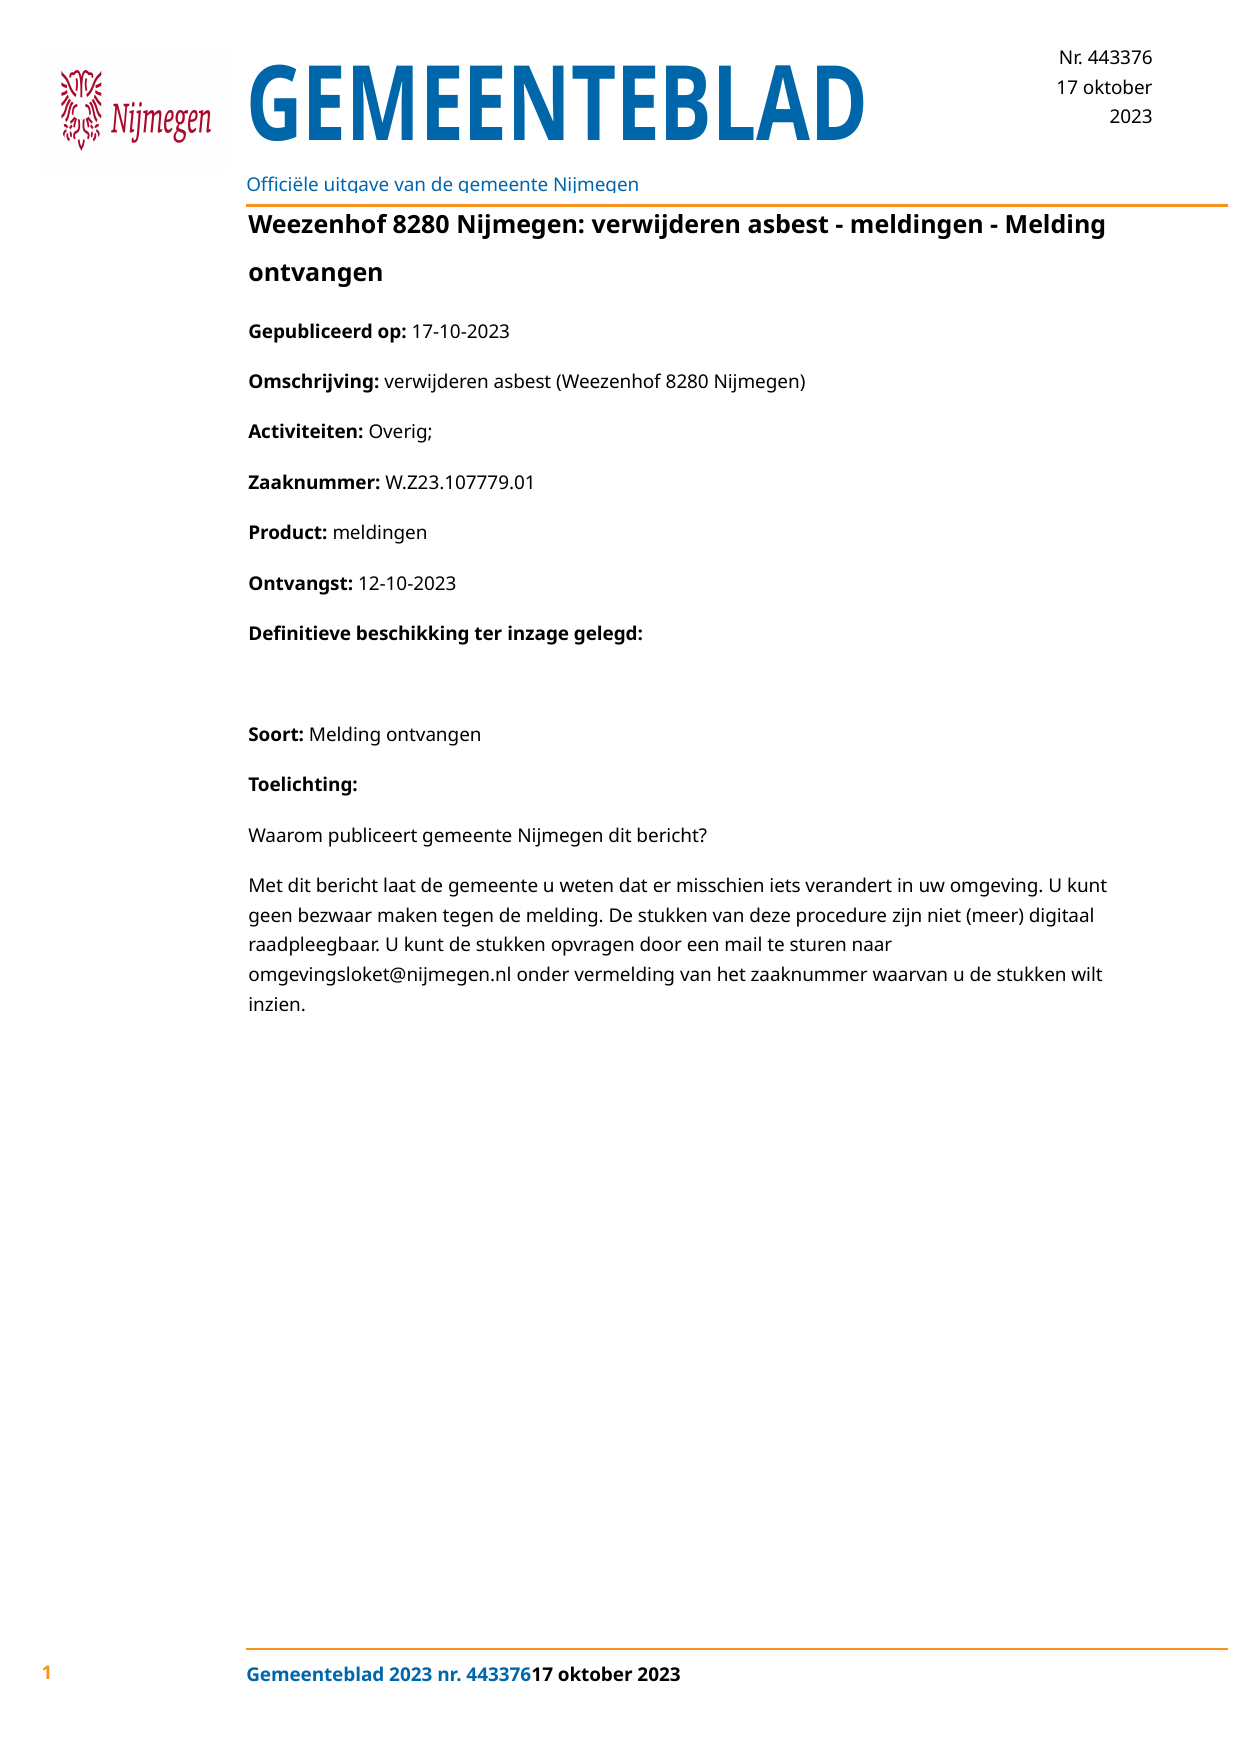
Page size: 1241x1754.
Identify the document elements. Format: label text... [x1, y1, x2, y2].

picture [41, 47, 231, 172]
text Gepubliceerd op: 17-10-2023 [248, 318, 1152, 344]
text Toelichting: [248, 772, 1152, 797]
text Definitieve beschikking ter inzage gelegd: [248, 620, 1152, 646]
text Waarom publiceert gemeente Nijmegen dit bericht? [248, 822, 1152, 848]
text Weezenhof 8280 Nijmegen: verwijderen asbest - meldingen - Melding ontvangen [248, 207, 1152, 288]
text Omschrijving: verwijderen asbest (Weezenhof 8280 Nijmegen) [248, 368, 1152, 394]
text Activiteiten: Overig; [248, 419, 1152, 444]
text Ontvangst: 12-10-2023 [248, 570, 1152, 596]
text Product: meldingen [248, 519, 1152, 545]
text Zaaknummer: W.Z23.107779.01 [248, 469, 1152, 495]
text Met dit bericht laat de gemeente u weten dat er misschien iets verandert in uw omgeving. U kunt geen bezwaar maken tegen de melding. De stukken van deze procedure zijn niet (meer) digitaal raadpleegbaar. U kunt de stukken opvragen door een mail te sturen naar omgevingsloket@nijmegen.nl onder vermelding van het zaaknummer waarvan u de stukken wilt inzien. [248, 872, 1152, 1017]
text Soort: Melding ontvangen [248, 721, 1152, 747]
